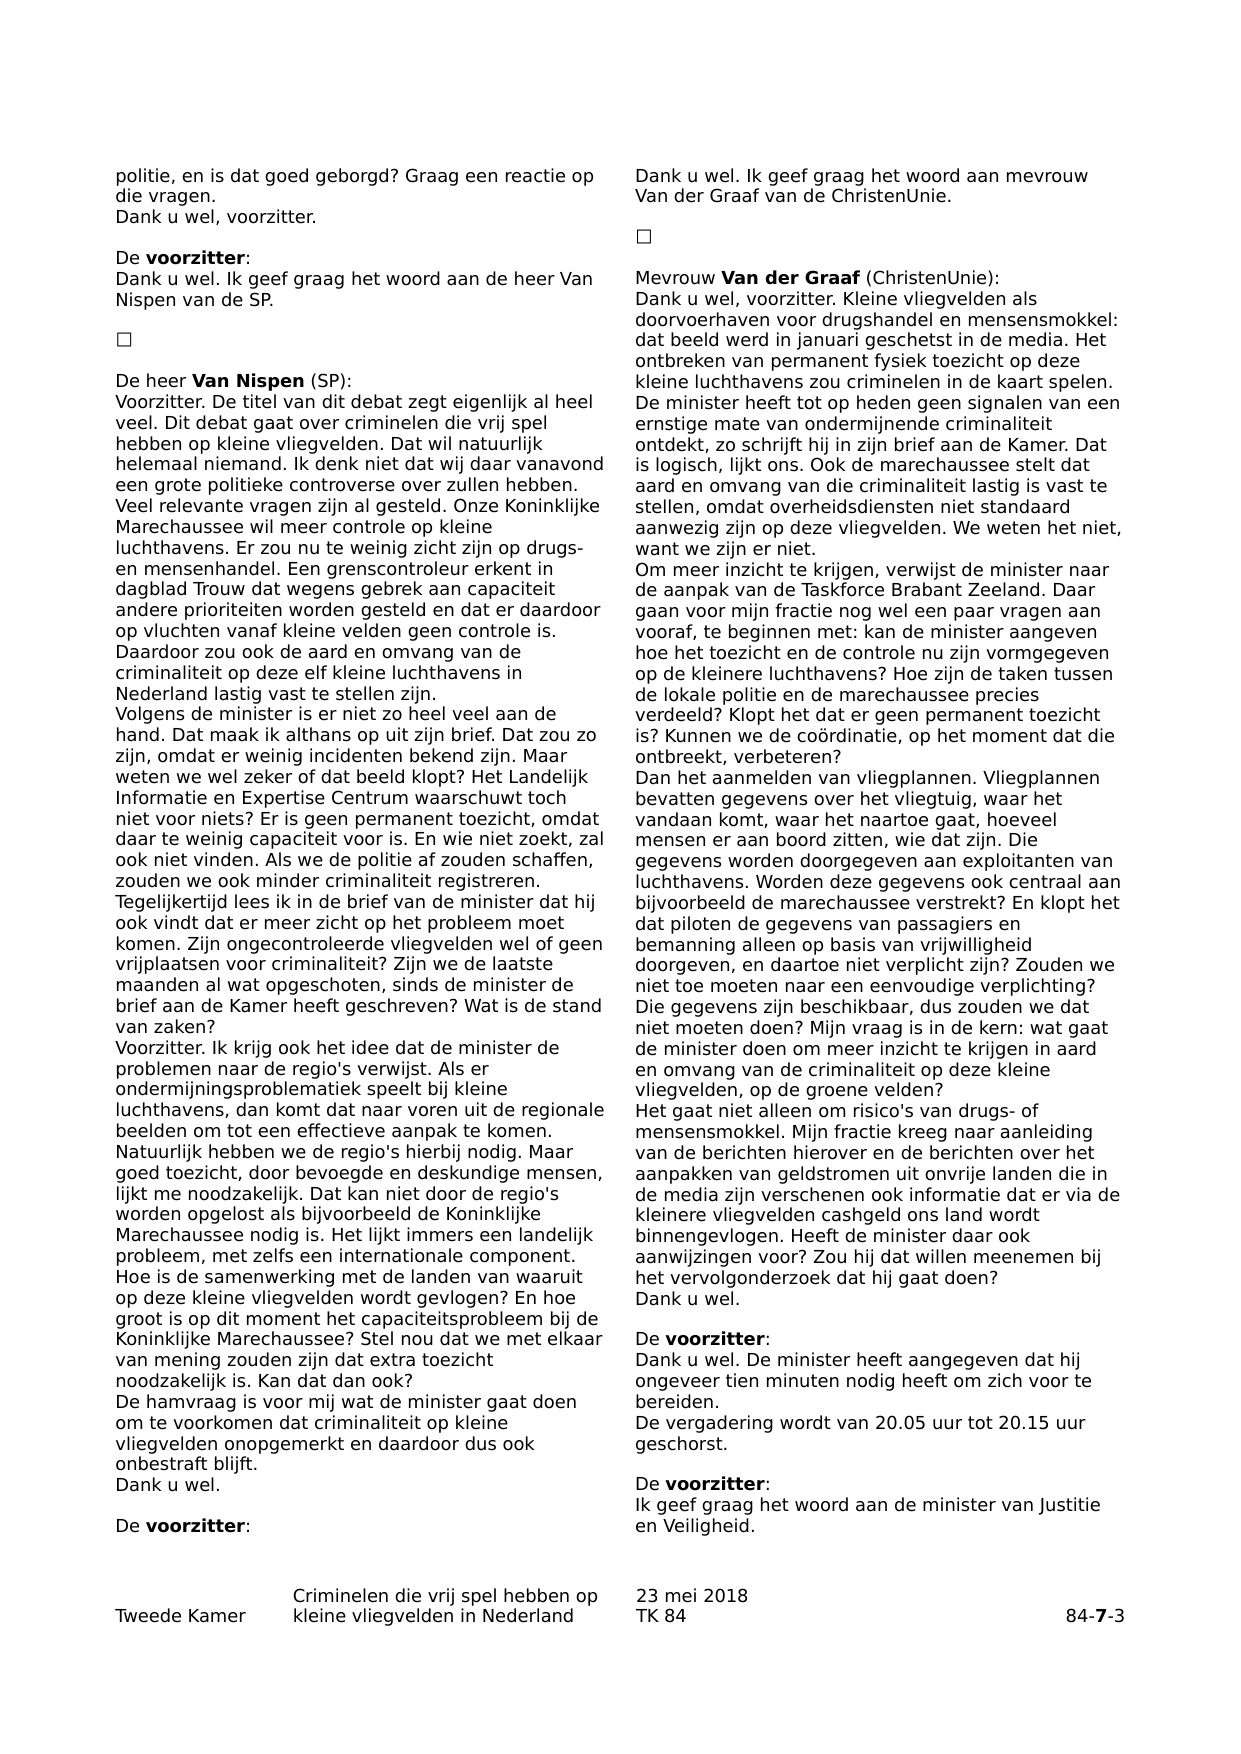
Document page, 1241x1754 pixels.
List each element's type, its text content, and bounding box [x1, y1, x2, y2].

text politie, en is dat goed geborgd? Graag een reactie op die vragen. [115, 165, 605, 207]
text Dank u wel. [115, 1475, 605, 1496]
text Dank u wel, voorzitter. [115, 207, 605, 228]
text De voorzitter: [635, 1329, 1125, 1350]
text Voorzitter. De titel van dit debat zegt eigenlijk al heel veel. Dit debat gaat over criminelen die vrij spel hebben op kleine vliegvelden. Dat wil natuurlijk helemaal niemand. Ik denk niet dat wij daar vanavond een grote politieke controverse over zullen hebben. [115, 392, 605, 496]
text De voorzitter: [115, 1516, 605, 1537]
text Voorzitter. Ik krijg ook het idee dat de minister de problemen naar de regio's verwijst. Als er ondermijningsproblematiek speelt bij kleine luchthavens, dan komt dat naar voren uit de regionale beelden om tot een effectieve aanpak te komen. Natuurlijk hebben we de regio's hierbij nodig. Maar goed toezicht, door bevoegde en deskundige mensen, lijkt me noodzakelijk. Dat kan niet door de regio's worden opgelost als bijvoorbeeld de Koninklijke Marechaussee nodig is. Het lijkt immers een landelijk probleem, met zelfs een internationale component. Hoe is de samenwerking met de landen van waaruit op deze kleine vliegvelden wordt gevlogen? En hoe groot is op dit moment het capaciteitsprobleem bij de Koninklijke Marechaussee? Stel nou dat we met elkaar van mening zouden zijn dat extra toezicht noodzakelijk is. Kan dat dan ook? [115, 1037, 605, 1392]
text De vergadering wordt van 20.05 uur tot 20.15 uur geschorst. [635, 1412, 1125, 1454]
text Ik geef graag het woord aan de minister van Justitie en Veiligheid. [635, 1495, 1125, 1537]
text Tegelijkertijd lees ik in de brief van de minister dat hij ook vindt dat er meer zicht op het probleem moet komen. Zijn ongecontroleerde vliegvelden wel of geen vrijplaatsen voor criminaliteit? Zijn we de laatste maanden al wat opgeschoten, sinds de minister de brief aan de Kamer heeft geschreven? Wat is de stand van zaken? [115, 892, 605, 1037]
text Om meer inzicht te krijgen, verwijst de minister naar de aanpak van de Taskforce Brabant Zeeland. Daar gaan voor mijn fractie nog wel een paar vragen aan vooraf, te beginnen met: kan de minister aangeven hoe het toezicht en de controle nu zijn vormgegeven op de kleinere luchthavens? Hoe zijn de taken tussen de lokale politie en de marechaussee precies verdeeld? Klopt het dat er geen permanent toezicht is? Kunnen we de coördinatie, op het moment dat die ontbreekt, verbeteren? [635, 559, 1125, 768]
text Dank u wel. [635, 1288, 1125, 1309]
text De voorzitter: [635, 1474, 1125, 1495]
text De heer Van Nispen (SP): [115, 371, 605, 392]
text Dank u wel. Ik geef graag het woord aan mevrouw Van der Graaf van de ChristenUnie. [635, 165, 1125, 207]
text Dan het aanmelden van vliegplannen. Vliegplannen bevatten gegevens over het vliegtuig, waar het vandaan komt, waar het naartoe gaat, hoeveel mensen er aan boord zitten, wie dat zijn. Die gegevens worden doorgegeven aan exploitanten van luchthavens. Worden deze gegevens ook centraal aan bijvoorbeeld de marechaussee verstrekt? En klopt het dat piloten de gegevens van passagiers en bemanning alleen op basis van vrijwilligheid doorgeven, en daartoe niet verplicht zijn? Zouden we niet toe moeten naar een eenvoudige verplichting? Die gegevens zijn beschikbaar, dus zouden we dat niet moeten doen? Mijn vraag is in de kern: wat gaat de minister doen om meer inzicht te krijgen in aard en omvang van de criminaliteit op deze kleine vliegvelden, op de groene velden? [635, 768, 1125, 1101]
text Veel relevante vragen zijn al gesteld. Onze Koninklijke Marechaussee wil meer controle op kleine luchthavens. Er zou nu te weinig zicht zijn op drugs- en mensenhandel. Een grenscontroleur erkent in dagblad Trouw dat wegens gebrek aan capaciteit andere prioriteiten worden gesteld en dat er daardoor op vluchten vanaf kleine velden geen controle is. Daardoor zou ook de aard en omvang van de criminaliteit op deze elf kleine luchthavens in Nederland lastig vast te stellen zijn. [115, 496, 605, 704]
text De voorzitter: [115, 248, 605, 268]
text Dank u wel. Ik geef graag het woord aan de heer Van Nispen van de SP. [115, 268, 605, 310]
text De hamvraag is voor mij wat de minister gaat doen om te voorkomen dat criminaliteit op kleine vliegvelden onopgemerkt en daardoor dus ook onbestraft blijft. [115, 1392, 605, 1475]
text ⬜ [115, 330, 605, 351]
text Dank u wel. De minister heeft aangegeven dat hij ongeveer tien minuten nodig heeft om zich voor te bereiden. [635, 1350, 1125, 1412]
text Mevrouw Van der Graaf (ChristenUnie): [635, 268, 1125, 288]
text ⬜ [635, 227, 1125, 248]
text Dank u wel, voorzitter. Kleine vliegvelden als doorvoerhaven voor drugshandel en mensensmokkel: dat beeld werd in januari geschetst in de media. Het ontbreken van permanent fysiek toezicht op deze kleine luchthavens zou criminelen in de kaart spelen. De minister heeft tot op heden geen signalen van een ernstige mate van ondermijnende criminaliteit ontdekt, zo schrijft hij in zijn brief aan de Kamer. Dat is logisch, lijkt ons. Ook de marechaussee stelt dat aard en omvang van die criminaliteit lastig is vast te stellen, omdat overheidsdiensten niet standaard aanwezig zijn op deze vliegvelden. We weten het niet, want we zijn er niet. [635, 288, 1125, 559]
text Volgens de minister is er niet zo heel veel aan de hand. Dat maak ik althans op uit zijn brief. Dat zou zo zijn, omdat er weinig incidenten bekend zijn. Maar weten we wel zeker of dat beeld klopt? Het Landelijk Informatie en Expertise Centrum waarschuwt toch niet voor niets? Er is geen permanent toezicht, omdat daar te weinig capaciteit voor is. En wie niet zoekt, zal ook niet vinden. Als we de politie af zouden schaffen, zouden we ook minder criminaliteit registreren. [115, 704, 605, 892]
text Het gaat niet alleen om risico's van drugs- of mensensmokkel. Mijn fractie kreeg naar aanleiding van de berichten hierover en de berichten over het aanpakken van geldstromen uit onvrije landen die in de media zijn verschenen ook informatie dat er via de kleinere vliegvelden cashgeld ons land wordt binnengevlogen. Heeft de minister daar ook aanwijzingen voor? Zou hij dat willen meenemen bij het vervolgonderzoek dat hij gaat doen? [635, 1101, 1125, 1288]
